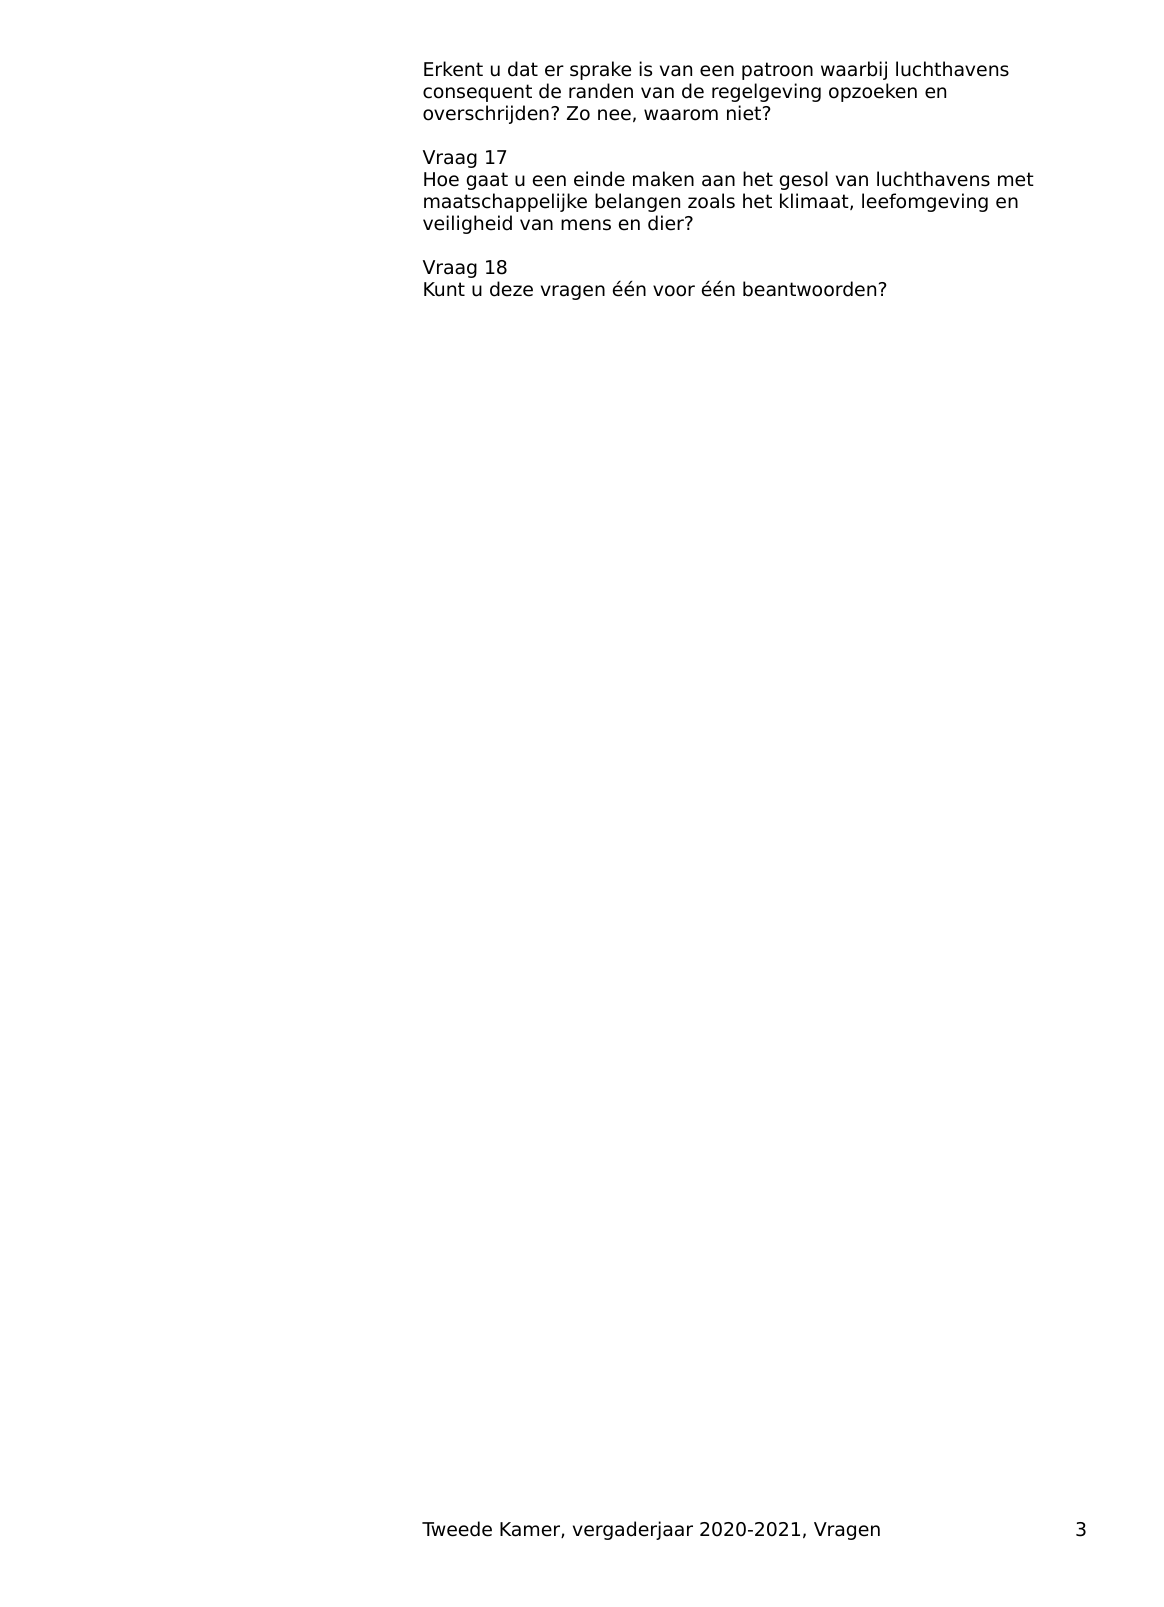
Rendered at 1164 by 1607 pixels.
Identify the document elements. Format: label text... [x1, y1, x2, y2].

text Hoe gaat u een einde maken aan het gesol van luchthavens met maatschappelijke belangen zoals het klimaat, leefomgeving en veiligheid van mens en dier? [422, 169, 1087, 235]
text Erkent u dat er sprake is van een patroon waarbij luchthavens consequent de randen van de regelgeving opzoeken en overschrijden? Zo nee, waarom niet? [422, 59, 1087, 125]
text Vraag 18 [422, 257, 1087, 279]
text Vraag 17 [422, 147, 1087, 169]
text Kunt u deze vragen één voor één beantwoorden? [422, 279, 1087, 301]
